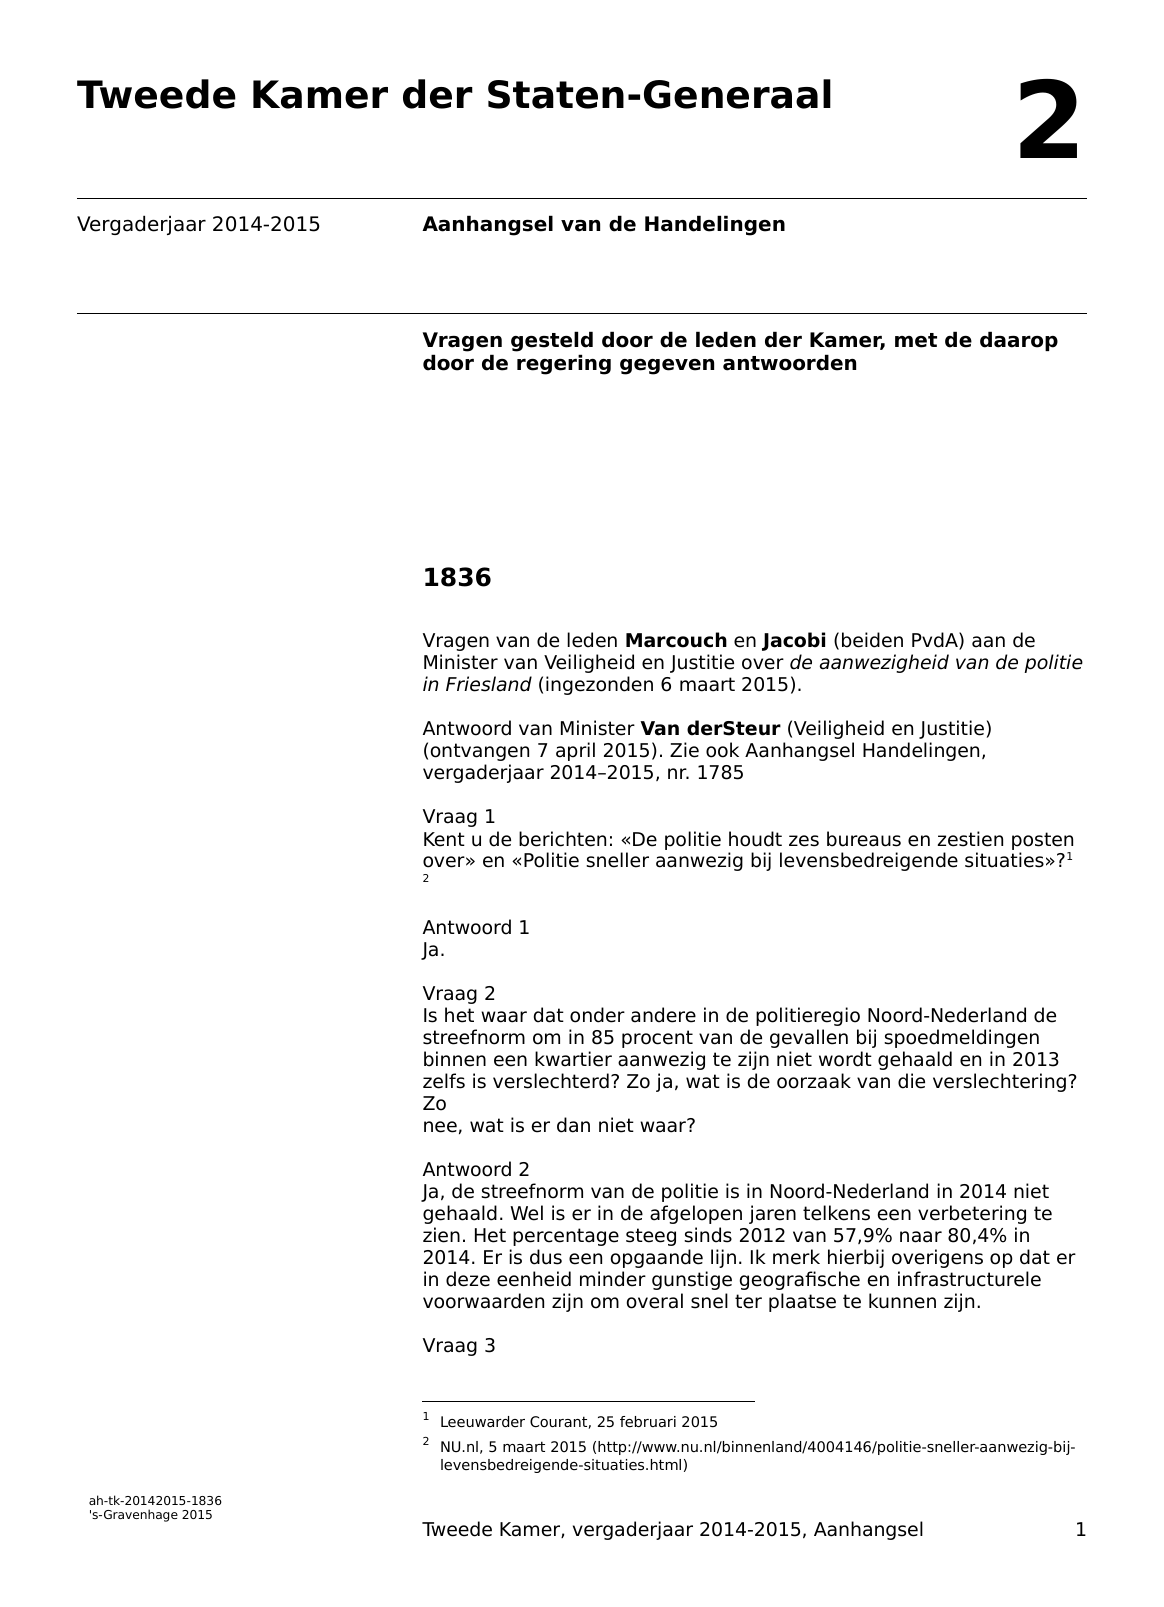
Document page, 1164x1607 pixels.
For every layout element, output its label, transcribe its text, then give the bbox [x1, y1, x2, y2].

text Ja, de streefnorm van de politie is in Noord-Nederland in 2014 niet gehaald. Wel is er in de afgelopen jaren telkens een verbetering te zien. Het percentage steeg sinds 2012 van 57,9% naar 80,4% in 2014. Er is dus een opgaande lijn. Ik merk hierbij overigens op dat er in deze eenheid minder gunstige geografische en infrastructurele voorwaarden zijn om overal snel ter plaatse te kunnen zijn. [422, 1181, 1087, 1313]
text 's-Gravenhage 2015 [88, 1508, 323, 1522]
text Antwoord 1 [422, 917, 1087, 938]
text Vragen van de leden Marcouch en Jacobi (beiden PvdA) aan de Minister van Veiligheid en Justitie over de aanwezigheid van de politie in Friesland (ingezonden 6 maart 2015). [422, 630, 1087, 696]
text ah-tk-20142015-1836 [88, 1494, 323, 1508]
table_header Tweede Kamer der Staten-Generaal [77, 59, 886, 198]
table_cell Vragen gesteld door de leden der Kamer, met de daarop door de regering gegeven antwoorden [422, 314, 1087, 375]
text Vraag 2 [422, 983, 1087, 1005]
text nee, wat is er dan niet waar? [422, 1114, 1087, 1137]
table_cell [77, 314, 422, 375]
text Kent u de berichten: «De politie houdt zes bureaus en zestien posten over» en «Politie sneller aanwezig bij levensbedreigende situaties»? [422, 828, 1087, 894]
table_cell Vergaderjaar 2014-2015 [77, 199, 422, 313]
text Antwoord 2 [422, 1159, 1087, 1181]
text 1836 [422, 563, 1087, 592]
text Vraag 3 [422, 1335, 1087, 1357]
text Antwoord van Minister Van derSteur (Veiligheid en Justitie) (ontvangen 7 april 2015). Zie ook Aanhangsel Handelingen, vergaderjaar 2014–2015, nr. 1785 [422, 718, 1087, 784]
table_header 2 [886, 59, 1087, 198]
text Is het waar dat onder andere in de politieregio Noord-Nederland de streefnorm om in 85 procent van de gevallen bij spoedmeldingen binnen een kwartier aanwezig te zijn niet wordt gehaald en in 2013 zelfs is verslechterd? Zo ja, wat is de oorzaak van die verslechtering? Zo [422, 1005, 1087, 1114]
table_cell Aanhangsel van de Handelingen [422, 199, 1087, 313]
text Vraag 1 [422, 806, 1087, 828]
text Leeuwarder Courant, 25 februari 2015 [422, 1410, 1087, 1432]
text Ja. [422, 938, 1087, 961]
text NU.nl, 5 maart 2015 (http://www.nu.nl/binnenland/4004146/politie-sneller-aanwezig-bij-levensbedreigende-situaties.html) [422, 1435, 1087, 1474]
